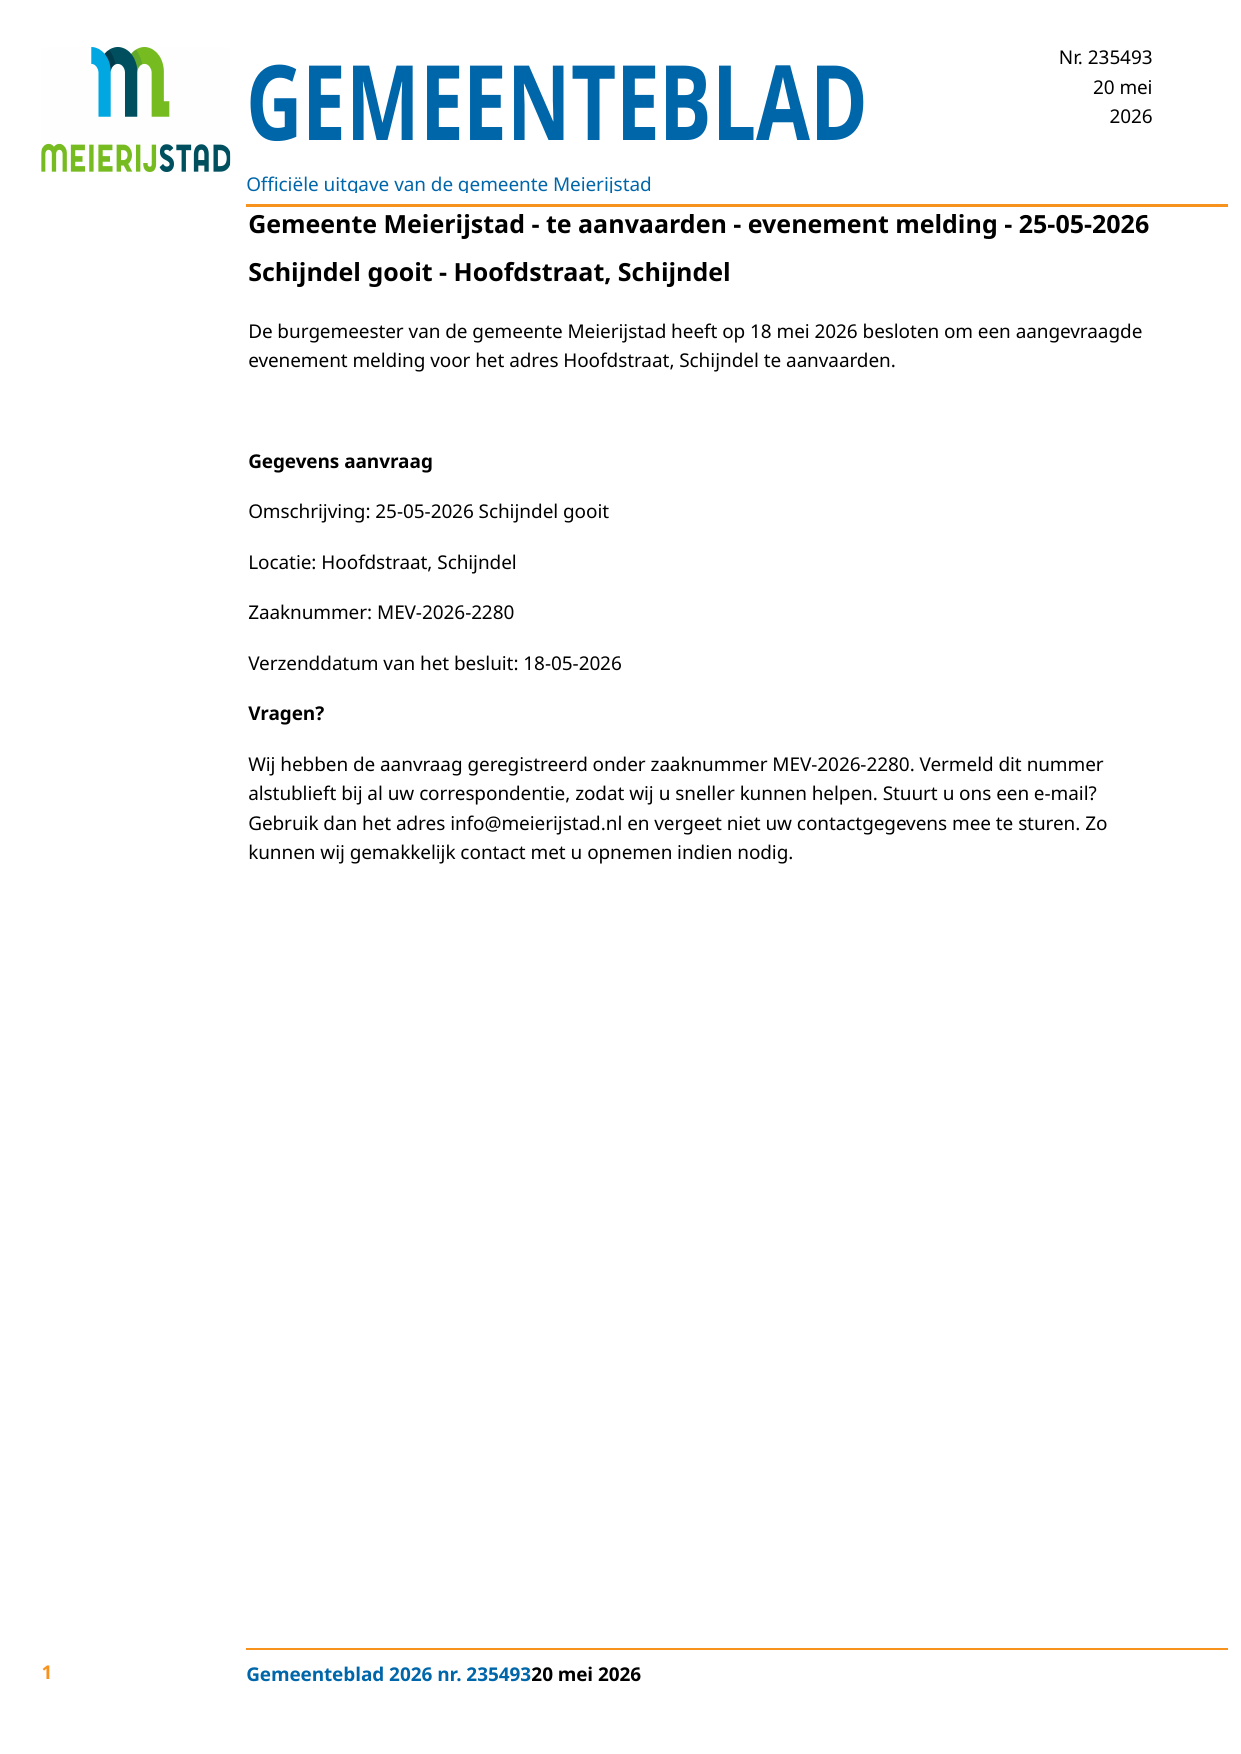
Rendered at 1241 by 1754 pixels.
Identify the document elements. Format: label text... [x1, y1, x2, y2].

text Gemeente Meierijstad - te aanvaarden - evenement melding - 25-05-2026 Schijndel gooit - Hoofdstraat, Schijndel [248, 207, 1152, 288]
picture [41, 47, 231, 172]
text Omschrijving: 25-05-2026 Schijndel gooit [248, 499, 1152, 524]
text Vragen? [248, 700, 1152, 726]
text De burgemeester van de gemeente Meierijstad heeft op 18 mei 2026 besloten om een aangevraagde evenement melding voor het adres Hoofdstraat, Schijndel te aanvaarden. [248, 318, 1152, 373]
text Zaaknummer: MEV-2026-2280 [248, 599, 1152, 625]
text Wij hebben de aanvraag geregistreerd onder zaaknummer MEV-2026-2280. Vermeld dit nummer alstublieft bij al uw correspondentie, zodat wij u sneller kunnen helpen. Stuurt u ons een e-mail? Gebruik dan het adres info@meierijstad.nl en vergeet niet uw contactgegevens mee te sturen. Zo kunnen wij gemakkelijk contact met u opnemen indien nodig. [248, 751, 1152, 865]
text Verzenddatum van het besluit: 18-05-2026 [248, 650, 1152, 676]
text Gegevens aanvraag [248, 448, 1152, 474]
text Locatie: Hoofdstraat, Schijndel [248, 549, 1152, 575]
